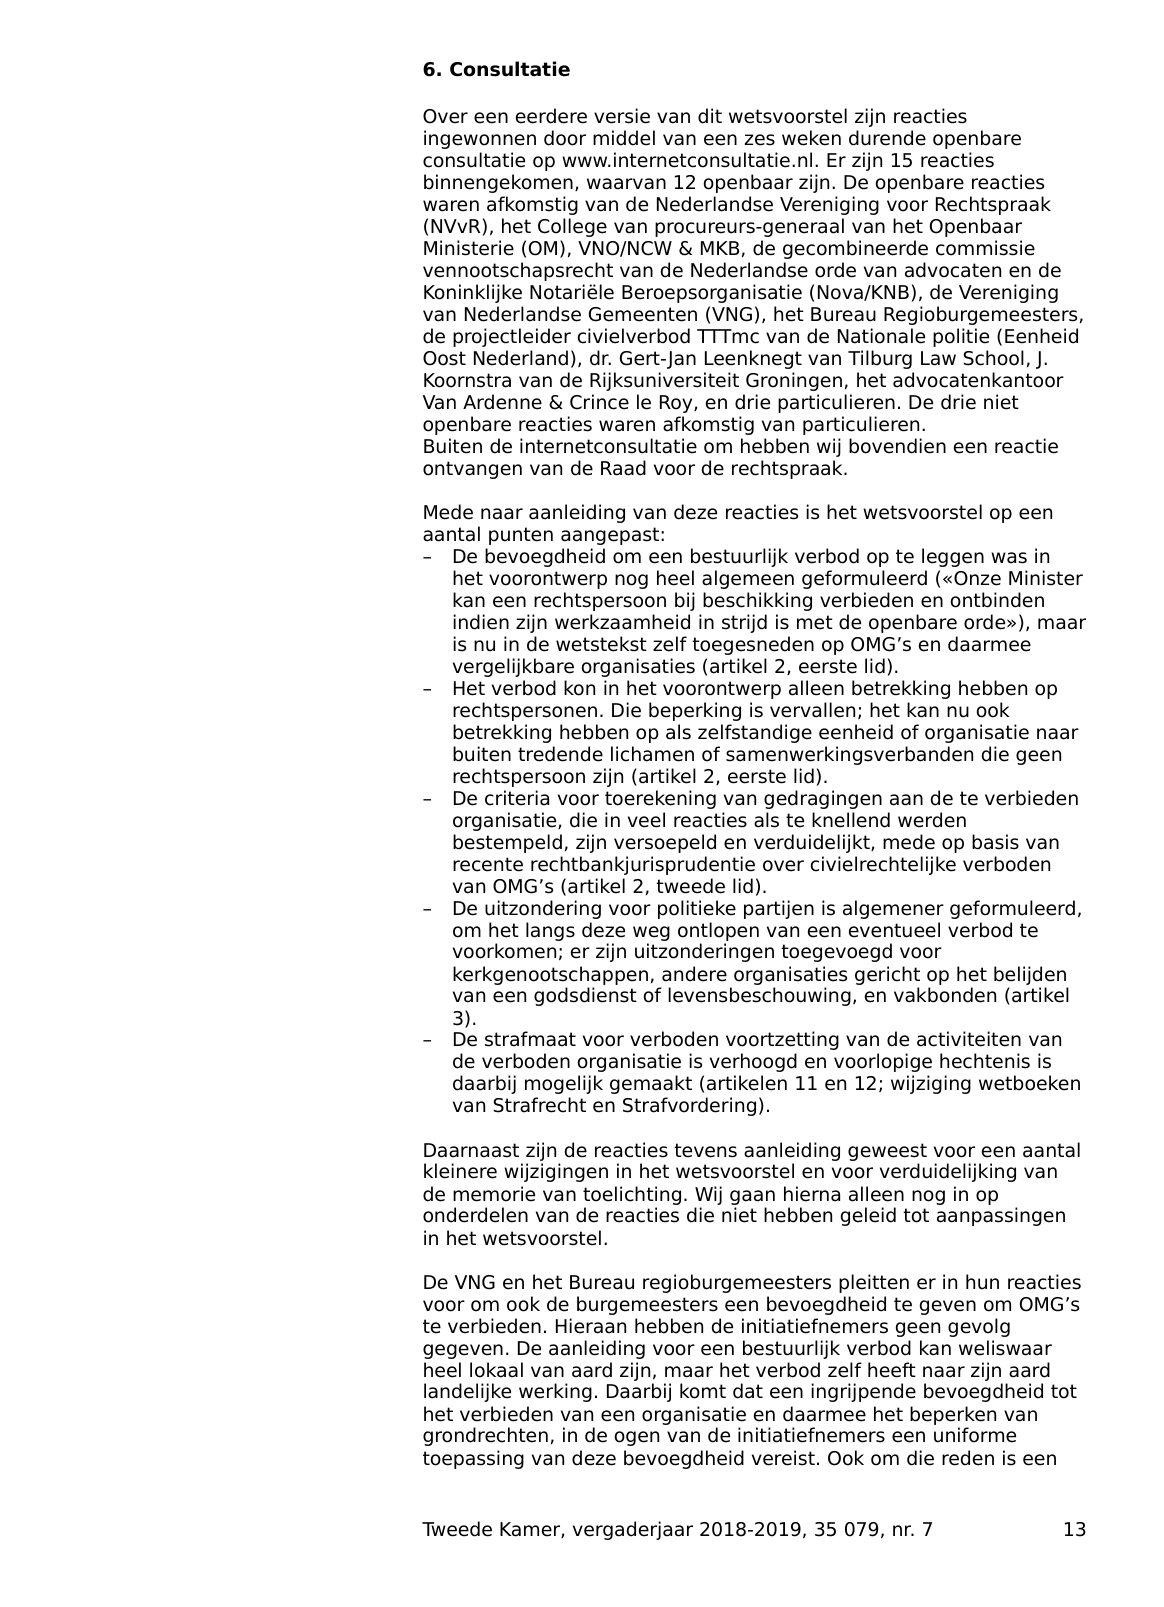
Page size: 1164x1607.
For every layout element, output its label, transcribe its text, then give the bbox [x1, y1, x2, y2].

subtitle 6. Consultatie [422, 59, 1087, 81]
text – Het verbod kon in het voorontwerp alleen betrekking hebben op rechtspersonen. Die beperking is vervallen; het kan nu ook betrekking hebben op als zelfstandige eenheid of organisatie naar buiten tredende lichamen of samenwerkingsverbanden die geen rechtspersoon zijn (artikel 2, eerste lid). [422, 678, 1087, 788]
text – De strafmaat voor verboden voortzetting van de activiteiten van de verboden organisatie is verhoogd en voorlopige hechtenis is daarbij mogelijk gemaakt (artikelen 11 en 12; wijziging wetboeken van Strafrecht en Strafvordering). [422, 1029, 1087, 1117]
text Buiten de internetconsultatie om hebben wij bovendien een reactie ontvangen van de Raad voor de rechtspraak. [422, 436, 1087, 480]
text Over een eerdere versie van dit wetsvoorstel zijn reacties ingewonnen door middel van een zes weken durende openbare consultatie op www.internetconsultatie.nl. Er zijn 15 reacties binnengekomen, waarvan 12 openbaar zijn. De openbare reacties waren afkomstig van de Nederlandse Vereniging voor Rechtspraak (NVvR), het College van procureurs-generaal van het Openbaar Ministerie (OM), VNO/NCW & MKB, de gecombineerde commissie vennootschapsrecht van de Nederlandse orde van advocaten en de Koninklijke Notariële Beroepsorganisatie (Nova/KNB), de Vereniging van Nederlandse Gemeenten (VNG), het Bureau Regioburgemeesters, de projectleider civielverbod TTTmc van de Nationale politie (Eenheid Oost Nederland), dr. Gert-Jan Leenknegt van Tilburg Law School, J. Koornstra van de Rijksuniversiteit Groningen, het advocatenkantoor Van Ardenne & Crince le Roy, en drie particulieren. De drie niet openbare reacties waren afkomstig van particulieren. [422, 106, 1087, 436]
text Daarnaast zijn de reacties tevens aanleiding geweest voor een aantal kleinere wijzigingen in het wetsvoorstel en voor verduidelijking van de memorie van toelichting. Wij gaan hierna alleen nog in op onderdelen van de reacties die niet hebben geleid tot aanpassingen in het wetsvoorstel. [422, 1139, 1087, 1249]
text – De bevoegdheid om een bestuurlijk verbod op te leggen was in het voorontwerp nog heel algemeen geformuleerd («Onze Minister kan een rechtspersoon bij beschikking verbieden en ontbinden indien zijn werkzaamheid in strijd is met de openbare orde»), maar is nu in de wetstekst zelf toegesneden op OMG’s en daarmee vergelijkbare organisaties (artikel 2, eerste lid). [422, 546, 1087, 678]
text Mede naar aanleiding van deze reacties is het wetsvoorstel op een aantal punten aangepast: [422, 502, 1087, 546]
text – De uitzondering voor politieke partijen is algemener geformuleerd, om het langs deze weg ontlopen van een eventueel verbod te voorkomen; er zijn uitzonderingen toegevoegd voor kerkgenootschappen, andere organisaties gericht op het belijden van een godsdienst of levensbeschouwing, en vakbonden (artikel 3). [422, 897, 1087, 1029]
text De VNG en het Bureau regioburgemeesters pleitten er in hun reacties voor om ook de burgemeesters een bevoegdheid te geven om OMG’s te verbieden. Hieraan hebben de initiatiefnemers geen gevolg gegeven. De aanleiding voor een bestuurlijk verbod kan weliswaar heel lokaal van aard zijn, maar het verbod zelf heeft naar zijn aard landelijke werking. Daarbij komt dat een ingrijpende bevoegdheid tot het verbieden van een organisatie en daarmee het beperken van grondrechten, in de ogen van de initiatiefnemers een uniforme toepassing van deze bevoegdheid vereist. Ook om die reden is een [422, 1272, 1087, 1469]
text – De criteria voor toerekening van gedragingen aan de te verbieden organisatie, die in veel reacties als te knellend werden bestempeld, zijn versoepeld en verduidelijkt, mede op basis van recente rechtbankjurisprudentie over civielrechtelijke verboden van OMG’s (artikel 2, tweede lid). [422, 788, 1087, 897]
